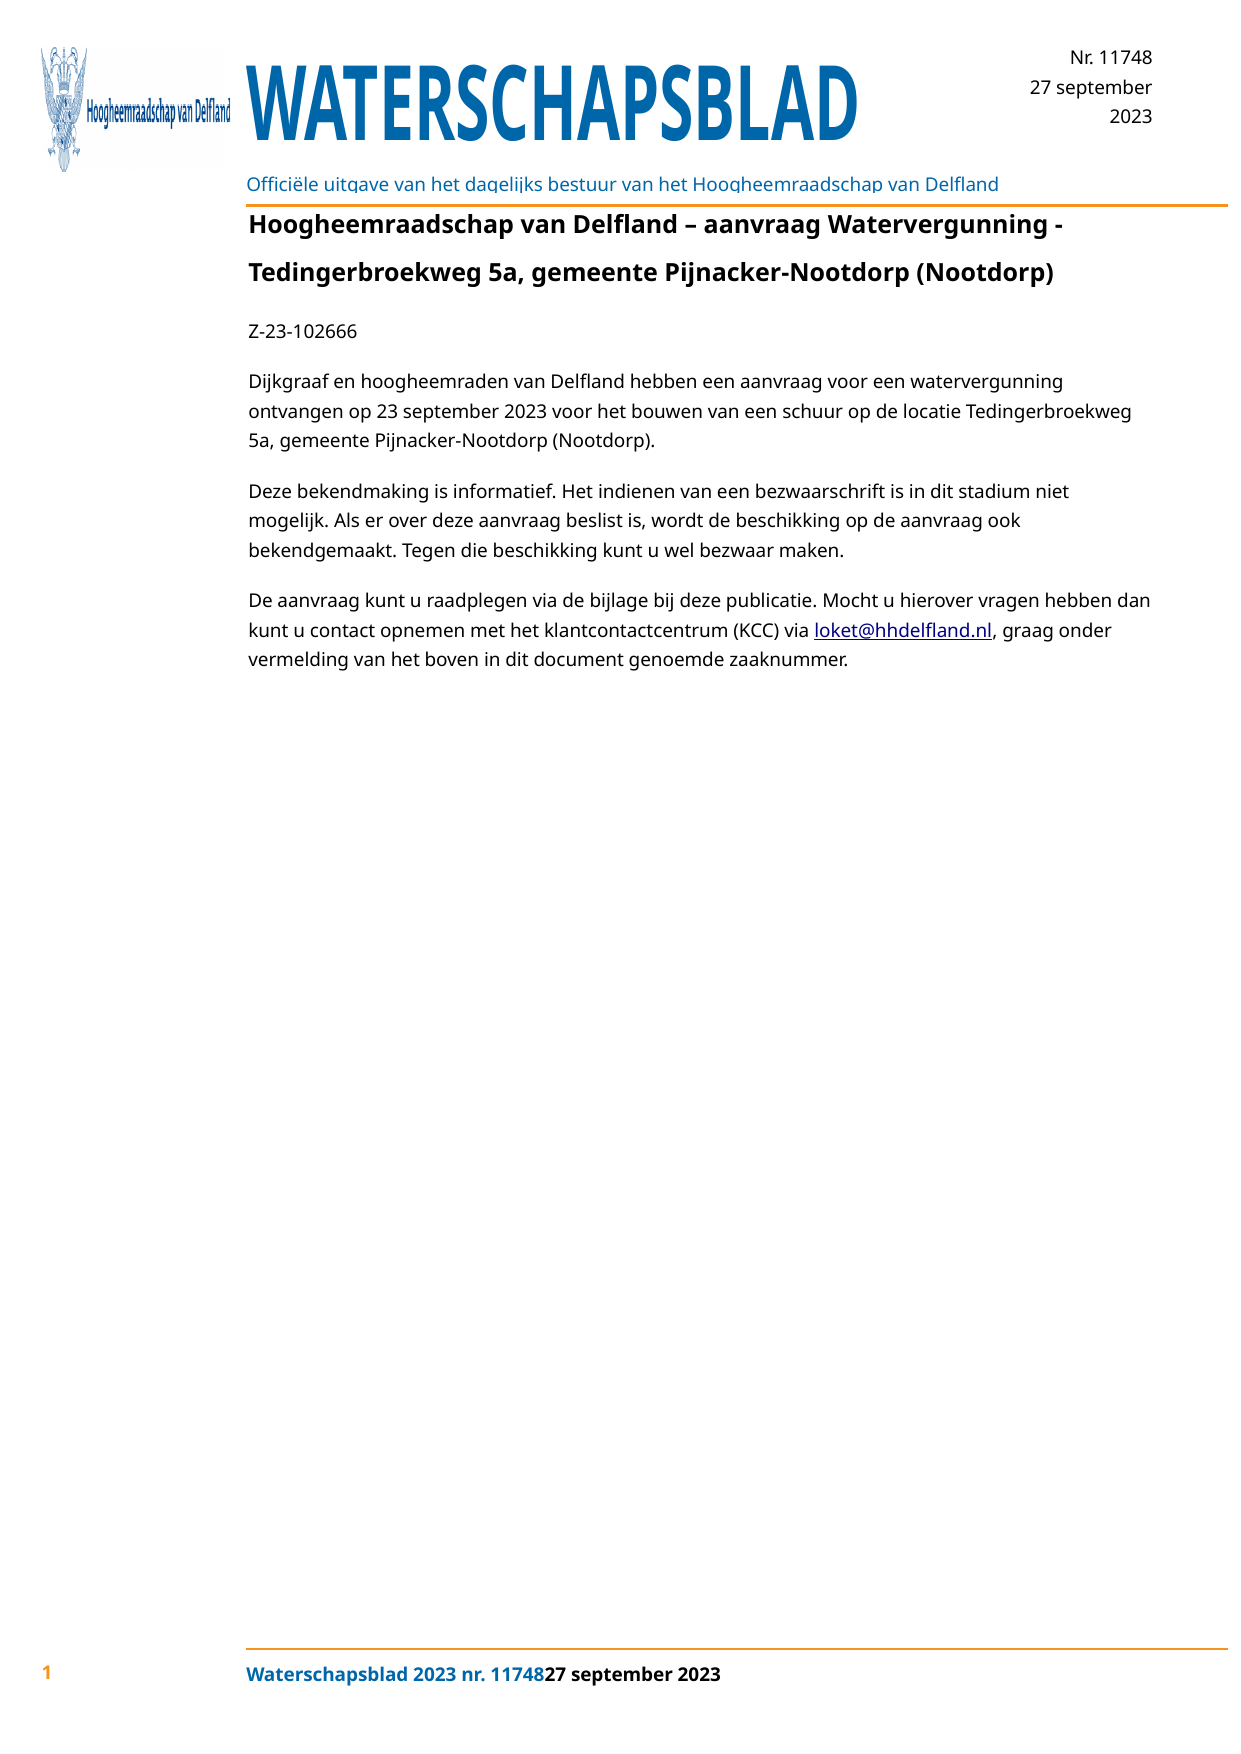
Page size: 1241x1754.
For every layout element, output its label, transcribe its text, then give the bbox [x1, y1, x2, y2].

text Deze bekendmaking is informatief. Het indienen van een bezwaarschrift is in dit stadium niet mogelijk. Als er over deze aanvraag beslist is, wordt de beschikking op de aanvraag ook bekendgemaakt. Tegen die beschikking kunt u wel bezwaar maken. [248, 478, 1152, 563]
text Dijkgraaf en hoogheemraden van Delfland hebben een aanvraag voor een watervergunning ontvangen op 23 september 2023 voor het bouwen van een schuur op de locatie Tedingerbroekweg 5a, gemeente Pijnacker-Nootdorp (Nootdorp). [248, 368, 1152, 453]
text Z-23-102666 [248, 318, 1152, 344]
text De aanvraag kunt u raadplegen via de bijlage bij deze publicatie. Mocht u hierover vragen hebben dan kunt u contact opnemen met het klantcontactcentrum (KCC) via loket@hhdelfland.nl, graag onder vermelding van het boven in dit document genoemde zaaknummer. [248, 587, 1152, 672]
text Hoogheemraadschap van Delfland – aanvraag Watervergunning - Tedingerbroekweg 5a, gemeente Pijnacker-Nootdorp (Nootdorp) [248, 207, 1152, 288]
picture [41, 47, 231, 172]
